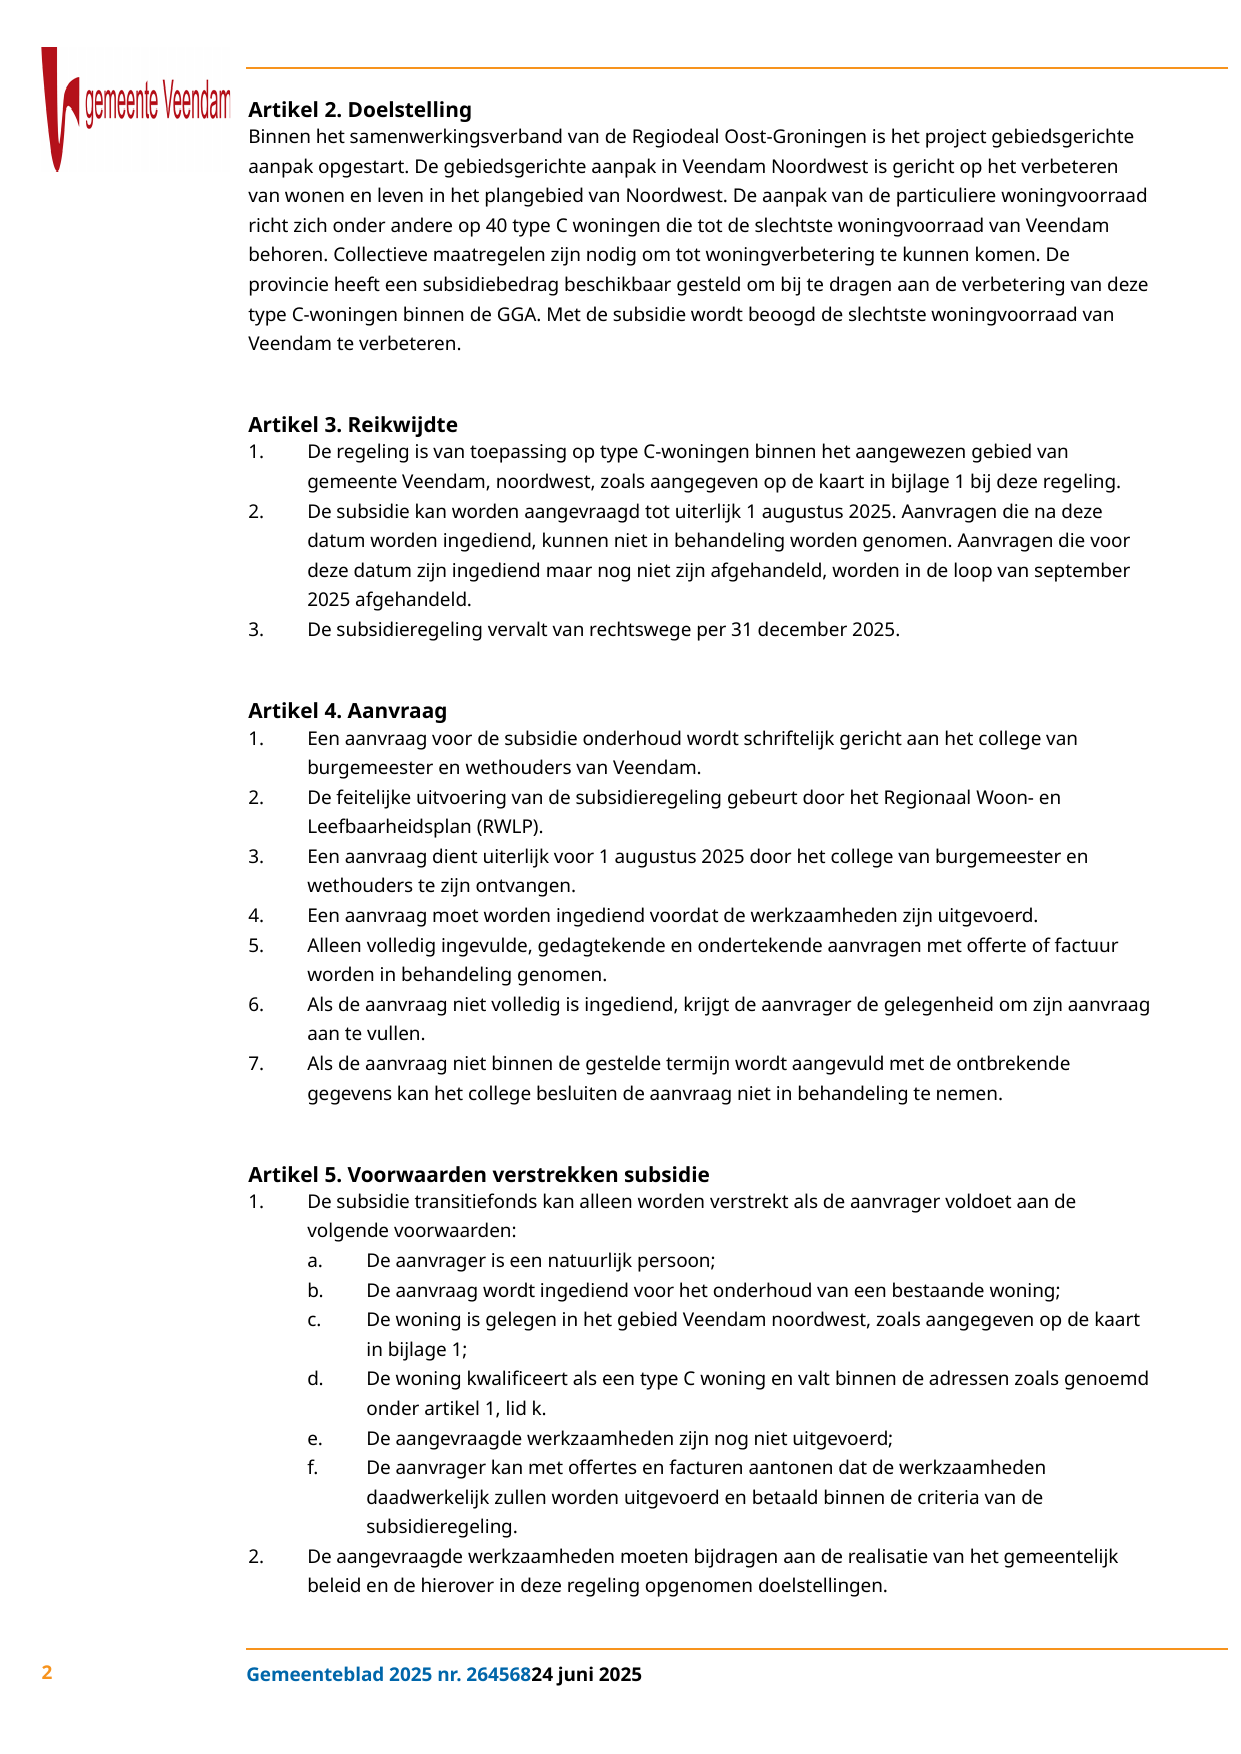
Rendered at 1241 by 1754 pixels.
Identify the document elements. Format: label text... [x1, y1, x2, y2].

list De aanvraag wordt ingediend voor het onderhoud van een bestaande woning; [307, 1277, 1152, 1303]
list De subsidie kan worden aangevraagd tot uiterlijk 1 augustus 2025. Aanvragen die na deze datum worden ingediend, kunnen niet in behandeling worden genomen. Aanvragen die voor deze datum zijn ingediend maar nog niet zijn afgehandeld, worden in de loop van september 2025 afgehandeld. [248, 498, 1152, 612]
text Artikel 4. Aanvraag [248, 696, 1152, 725]
list De feitelijke uitvoering van de subsidieregeling gebeurt door het Regionaal Woon- en Leefbaarheidsplan (RWLP). [248, 784, 1152, 839]
list De aangevraagde werkzaamheden zijn nog niet uitgevoerd; [307, 1425, 1152, 1451]
list De aanvrager kan met offertes en facturen aantonen dat de werkzaamheden daadwerkelijk zullen worden uitgevoerd en betaald binnen de criteria van de subsidieregeling. [307, 1454, 1152, 1539]
text Binnen het samenwerkingsverband van de Regiodeal Oost-Groningen is het project gebiedsgerichte aanpak opgestart. De gebiedsgerichte aanpak in Veendam Noordwest is gericht op het verbeteren van wonen en leven in het plangebied van Noordwest. De aanpak van de particuliere woningvoorraad richt zich onder andere op 40 type C woningen die tot de slechtste woningvoorraad van Veendam behoren. Collectieve maatregelen zijn nodig om tot woningverbetering te kunnen komen. De provincie heeft een subsidiebedrag beschikbaar gesteld om bij te dragen aan de verbetering van deze type C-woningen binnen de GGA. Met de subsidie wordt beoogd de slechtste woningvoorraad van Veendam te verbeteren. [248, 123, 1152, 356]
list Een aanvraag voor de subsidie onderhoud wordt schriftelijk gericht aan het college van burgemeester en wethouders van Veendam. [248, 725, 1152, 780]
list De woning is gelegen in het gebied Veendam noordwest, zoals aangegeven op de kaart in bijlage 1; [307, 1306, 1152, 1362]
list Als de aanvraag niet binnen de gestelde termijn wordt aangevuld met de ontbrekende gegevens kan het college besluiten de aanvraag niet in behandeling te nemen. [248, 1050, 1152, 1105]
list Als de aanvraag niet volledig is ingediend, krijgt de aanvrager de gelegenheid om zijn aanvraag aan te vullen. [248, 991, 1152, 1046]
list De subsidie transitiefonds kan alleen worden verstrekt als de aanvrager voldoet aan de volgende voorwaarden: [248, 1188, 1152, 1243]
list Een aanvraag moet worden ingediend voordat de werkzaamheden zijn uitgevoerd. [248, 902, 1152, 928]
picture [41, 47, 231, 172]
text Artikel 2. Doelstelling [248, 95, 1152, 123]
text Artikel 5. Voorwaarden verstrekken subsidie [248, 1160, 1152, 1188]
list Alleen volledig ingevulde, gedagtekende en ondertekende aanvragen met offerte of factuur worden in behandeling genomen. [248, 932, 1152, 987]
text Artikel 3. Reikwijdte [248, 410, 1152, 439]
list De subsidieregeling vervalt van rechtswege per 31 december 2025. [248, 616, 1152, 642]
list De aanvrager is een natuurlijk persoon; [307, 1247, 1152, 1273]
list De regeling is van toepassing op type C-woningen binnen het aangewezen gebied van gemeente Veendam, noordwest, zoals aangegeven op de kaart in bijlage 1 bij deze regeling. [248, 439, 1152, 494]
list De aangevraagde werkzaamheden moeten bijdragen aan de realisatie van het gemeentelijk beleid en de hierover in deze regeling opgenomen doelstellingen. [248, 1543, 1152, 1598]
list De woning kwalificeert als een type C woning en valt binnen de adressen zoals genoemd onder artikel 1, lid k. [307, 1366, 1152, 1421]
list Een aanvraag dient uiterlijk voor 1 augustus 2025 door het college van burgemeester en wethouders te zijn ontvangen. [248, 843, 1152, 898]
